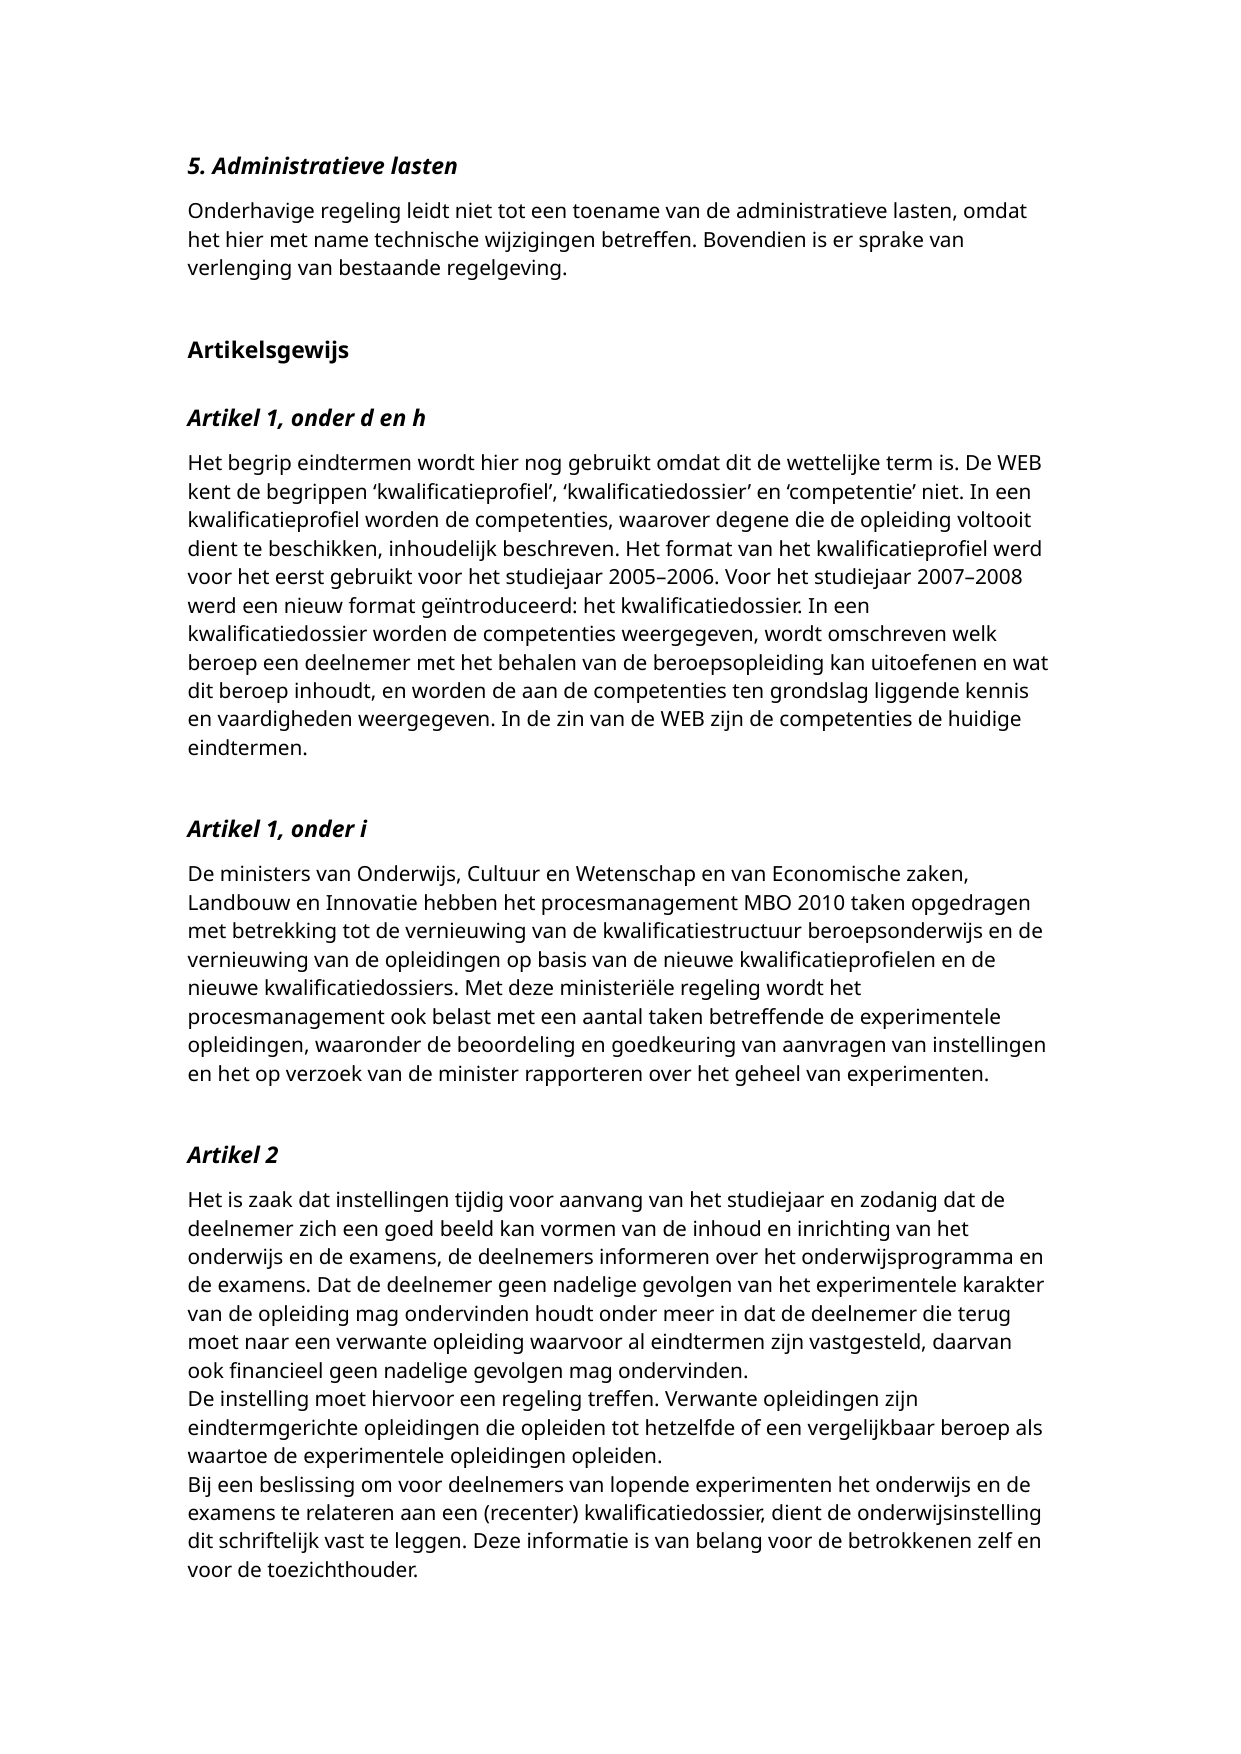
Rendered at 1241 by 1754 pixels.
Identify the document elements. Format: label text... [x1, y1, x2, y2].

text De ministers van Onderwijs, Cultuur en Wetenschap en van Economische zaken, Landbouw en Innovatie hebben het procesmanagement MBO 2010 taken opgedragen met betrekking tot de vernieuwing van de kwalificatiestructuur beroepsonderwijs en de vernieuwing van de opleidingen op basis van de nieuwe kwalificatieprofielen en de nieuwe kwalificatiedossiers. Met deze ministeriële regeling wordt het procesmanagement ook belast met een aantal taken betreffende de experimentele opleidingen, waaronder de beoordeling en goedkeuring van aanvragen van instellingen en het op verzoek van de minister rapporteren over het geheel van experimenten. [187, 859, 1053, 1087]
text Het is zaak dat instellingen tijdig voor aanvang van het studiejaar en zodanig dat de deelnemer zich een goed beeld kan vormen van de inhoud en inrichting van het onderwijs en de examens, de deelnemers informeren over het onderwijsprogramma en de examens. Dat de deelnemer geen nadelige gevolgen van het experimentele karakter van de opleiding mag ondervinden houdt onder meer in dat de deelnemer die terug moet naar een verwante opleiding waarvoor al eindtermen zijn vastgesteld, daarvan ook financieel geen nadelige gevolgen mag ondervinden. [187, 1185, 1053, 1384]
subtitle Artikel 1, onder i [187, 813, 1053, 844]
subtitle Artikelsgewijs [187, 333, 1053, 365]
text Bij een beslissing om voor deelnemers van lopende experimenten het onderwijs en de examens te relateren aan een (recenter) kwalificatiedossier, dient de onderwijsinstelling dit schriftelijk vast te leggen. Deze informatie is van belang voor de betrokkenen zelf en voor de toezichthouder. [187, 1470, 1053, 1583]
text Onderhavige regeling leidt niet tot een toename van de administratieve lasten, omdat het hier met name technische wijzigingen betreffen. Bovendien is er sprake van verlenging van bestaande regelgeving. [187, 196, 1053, 282]
subtitle Artikel 1, onder d en h [187, 402, 1053, 433]
text Het begrip eindtermen wordt hier nog gebruikt omdat dit de wettelijke term is. De WEB kent de begrippen ‘kwalificatieprofiel’, ‘kwalificatiedossier’ en ‘competentie’ niet. In een kwalificatieprofiel worden de competenties, waarover degene die de opleiding voltooit dient te beschikken, inhoudelijk beschreven. Het format van het kwalificatieprofiel werd voor het eerst gebruikt voor het studiejaar 2005–2006. Voor het studiejaar 2007–2008 werd een nieuw format geïntroduceerd: het kwalificatiedossier. In een kwalificatiedossier worden de competenties weergegeven, wordt omschreven welk beroep een deelnemer met het behalen van de beroepsopleiding kan uitoefenen en wat dit beroep inhoudt, en worden de aan de competenties ten grondslag liggende kennis en vaardigheden weergegeven. In de zin van de WEB zijn de competenties de huidige eindtermen. [187, 448, 1053, 761]
subtitle 5. Administratieve lasten [187, 150, 1053, 181]
text De instelling moet hiervoor een regeling treffen. Verwante opleidingen zijn eindtermgerichte opleidingen die opleiden tot hetzelfde of een vergelijkbaar beroep als waartoe de experimentele opleidingen opleiden. [187, 1384, 1053, 1470]
subtitle Artikel 2 [187, 1139, 1053, 1170]
